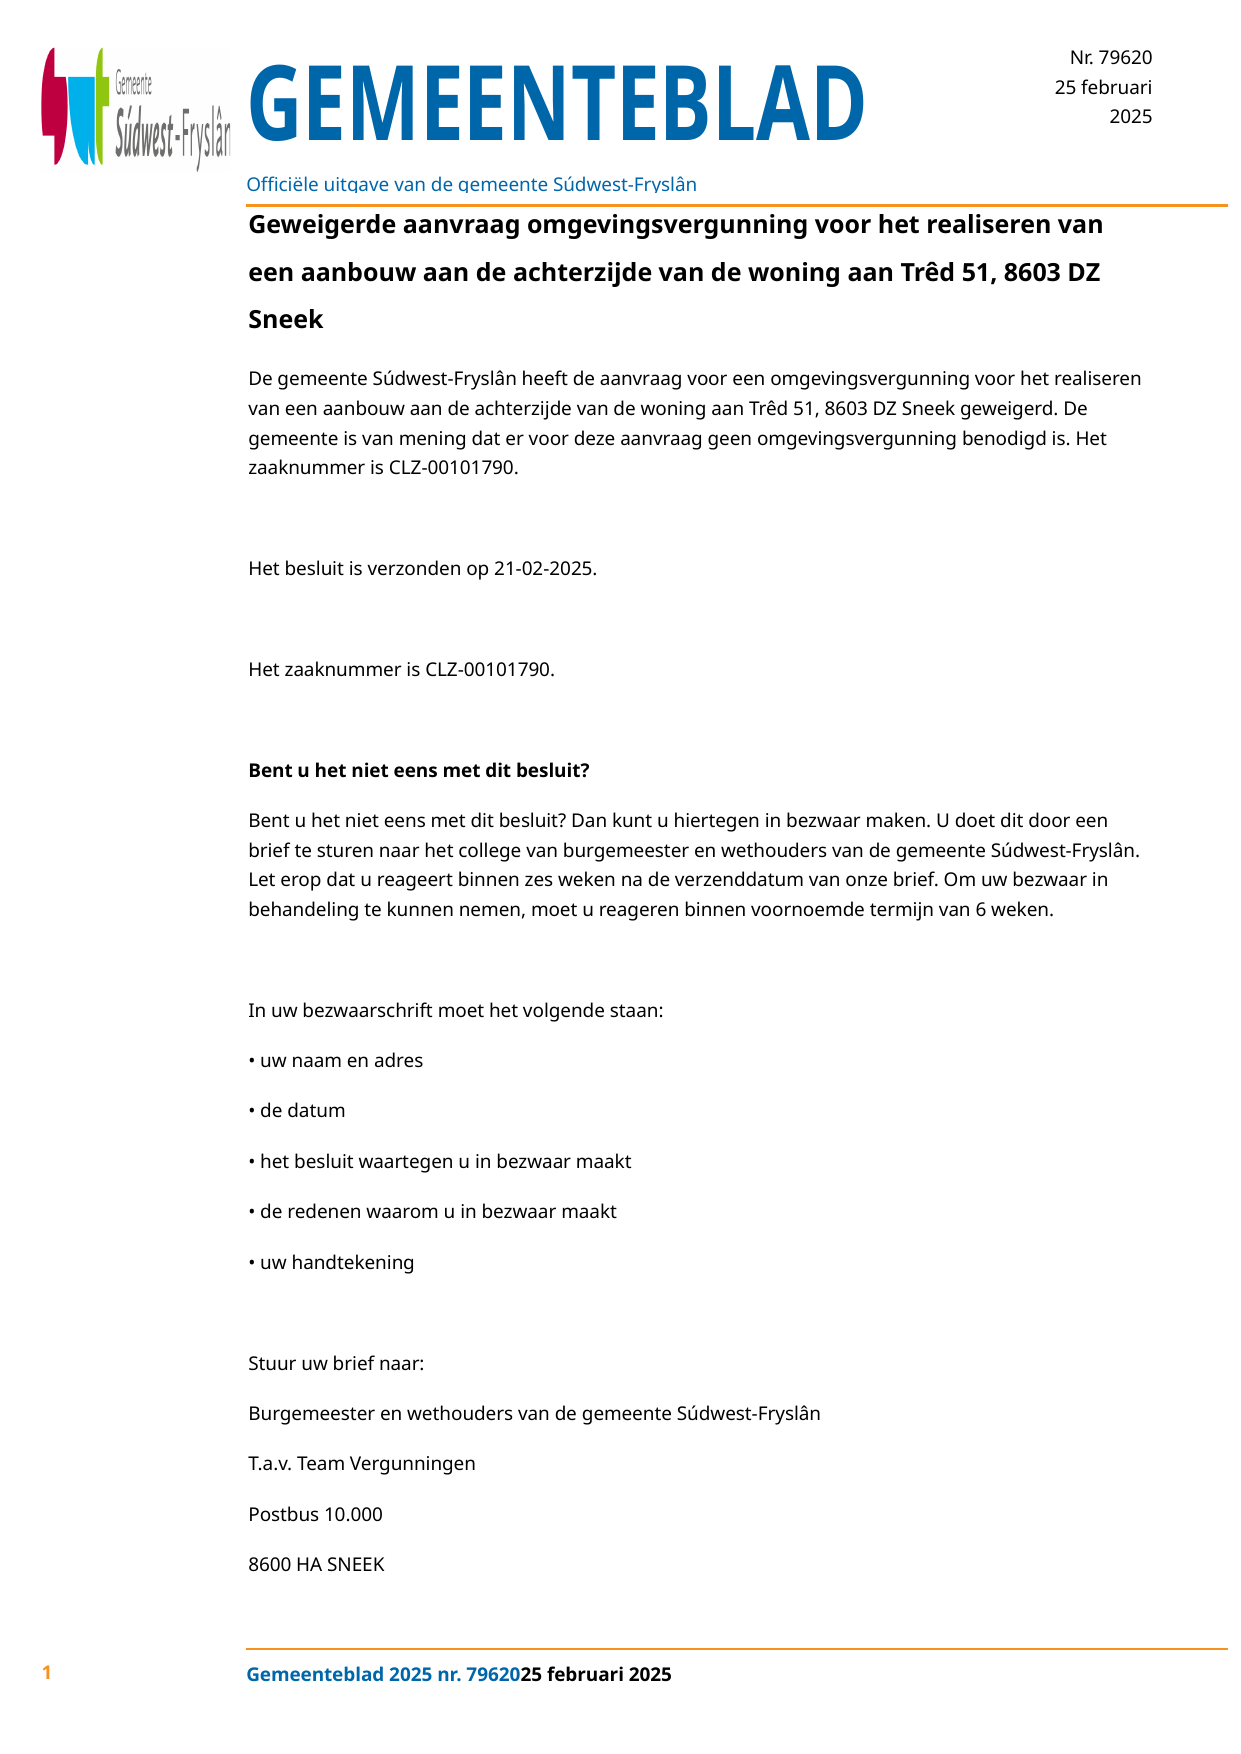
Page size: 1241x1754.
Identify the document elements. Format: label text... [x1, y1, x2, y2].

text De gemeente Súdwest-Fryslân heeft de aanvraag voor een omgevingsvergunning voor het realiseren van een aanbouw aan de achterzijde van de woning aan Trêd 51, 8603 DZ Sneek geweigerd. De gemeente is van mening dat er voor deze aanvraag geen omgevingsvergunning benodigd is. Het zaaknummer is CLZ-00101790. [248, 366, 1152, 480]
text T.a.v. Team Vergunningen [248, 1451, 1152, 1476]
text Bent u het niet eens met dit besluit? [248, 757, 1152, 782]
picture [41, 47, 231, 172]
text Het zaaknummer is CLZ-00101790. [248, 656, 1152, 682]
text Stuur uw brief naar: [248, 1350, 1152, 1375]
text Postbus 10.000 [248, 1501, 1152, 1527]
text Het besluit is verzonden op 21-02-2025. [248, 555, 1152, 581]
text • uw handtekening [248, 1249, 1152, 1274]
text • de redenen waarom u in bezwaar maakt [248, 1198, 1152, 1224]
text Geweigerde aanvraag omgevingsvergunning voor het realiseren van een aanbouw aan de achterzijde van de woning aan Trêd 51, 8603 DZ Sneek [248, 207, 1152, 336]
text Bent u het niet eens met dit besluit? Dan kunt u hiertegen in bezwaar maken. U doet dit door een brief te sturen naar het college van burgemeester en wethouders van de gemeente Súdwest-Fryslân. Let erop dat u reageert binnen zes weken na de verzenddatum van onze brief. Om uw bezwaar in behandeling te kunnen nemen, moet u reageren binnen voornoemde termijn van 6 weken. [248, 807, 1152, 922]
text • het besluit waartegen u in bezwaar maakt [248, 1148, 1152, 1174]
text In uw bezwaarschrift moet het volgende staan: [248, 997, 1152, 1022]
text Burgemeester en wethouders van de gemeente Súdwest-Fryslân [248, 1400, 1152, 1426]
text • de datum [248, 1098, 1152, 1123]
text 8600 HA SNEEK [248, 1551, 1152, 1577]
text • uw naam en adres [248, 1047, 1152, 1073]
